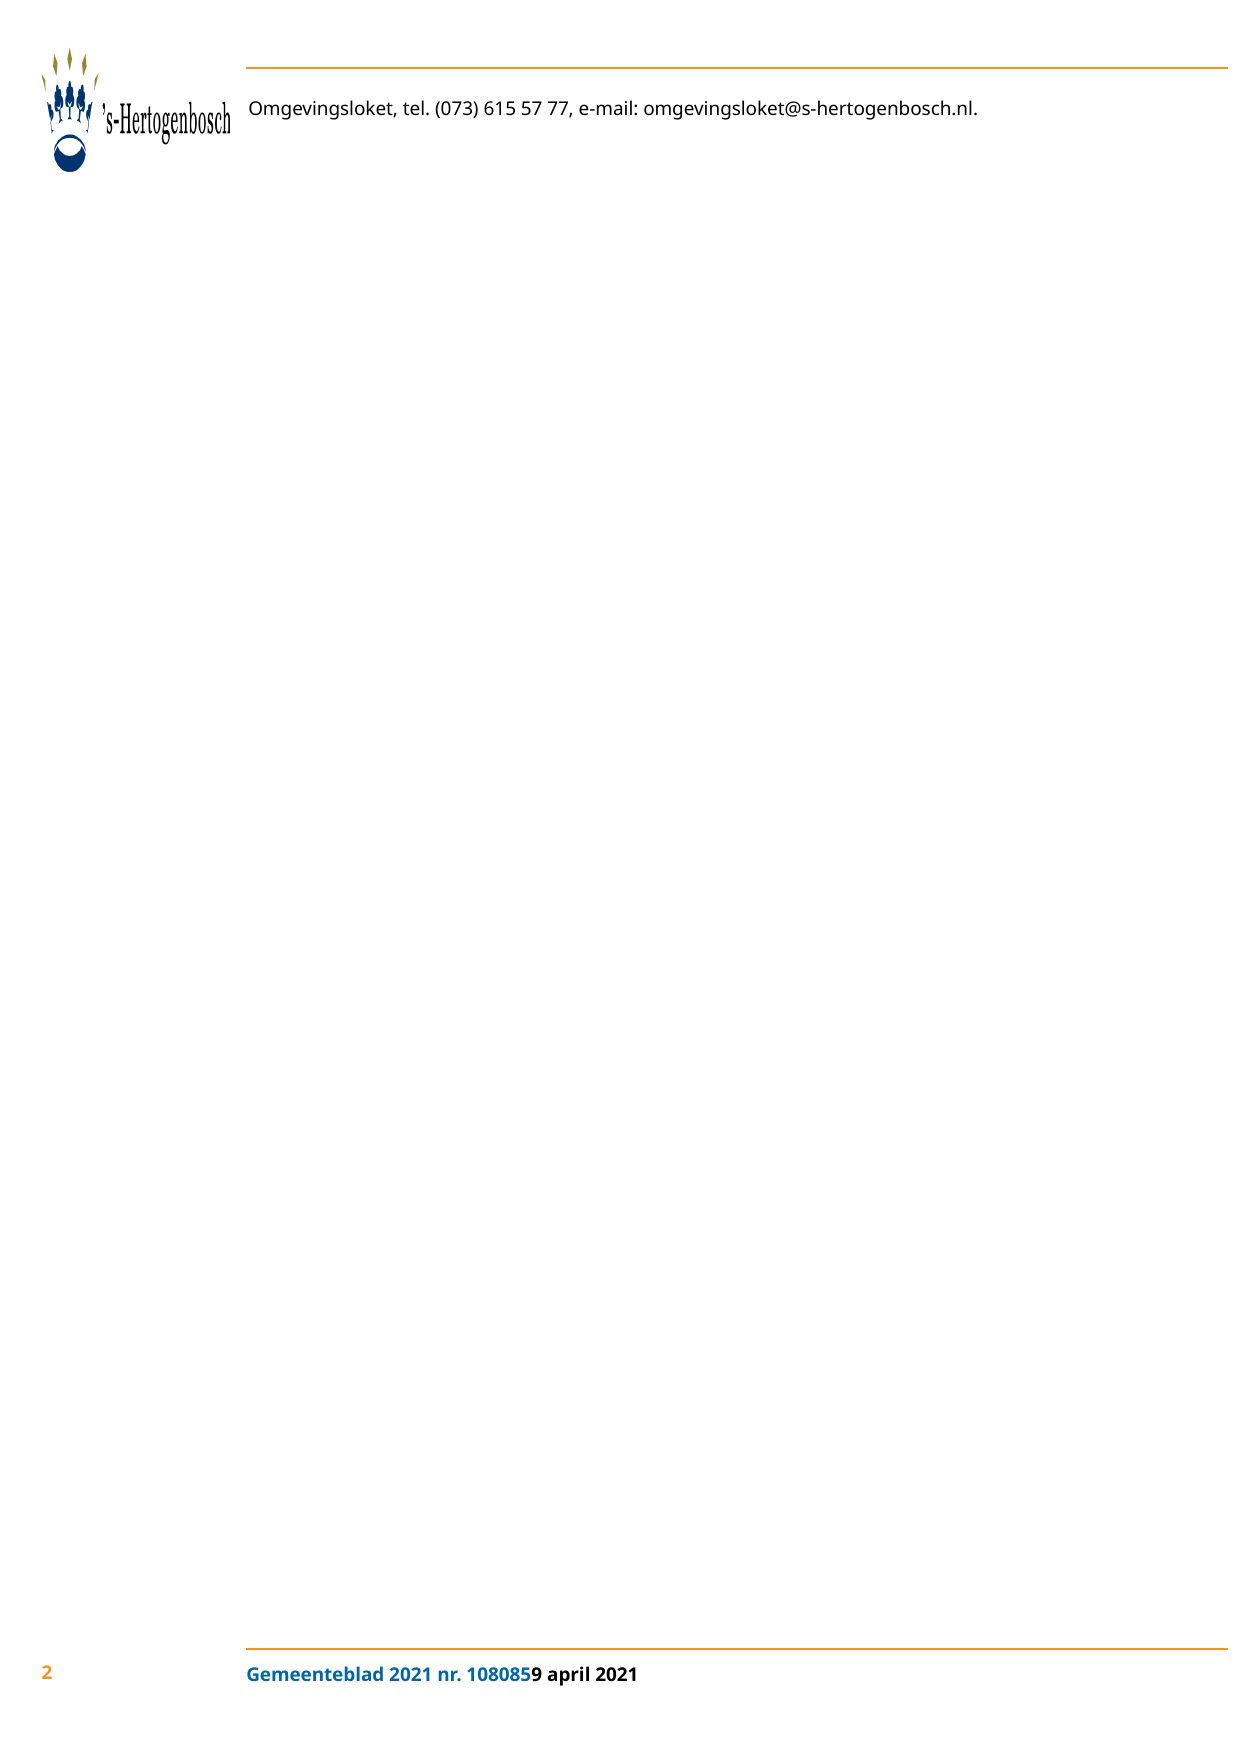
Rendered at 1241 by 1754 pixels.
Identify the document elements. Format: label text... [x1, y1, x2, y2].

picture [41, 47, 231, 172]
text Omgevingsloket, tel. (073) 615 57 77, e-mail: omgevingsloket@s-hertogenbosch.nl. [248, 95, 1152, 121]
